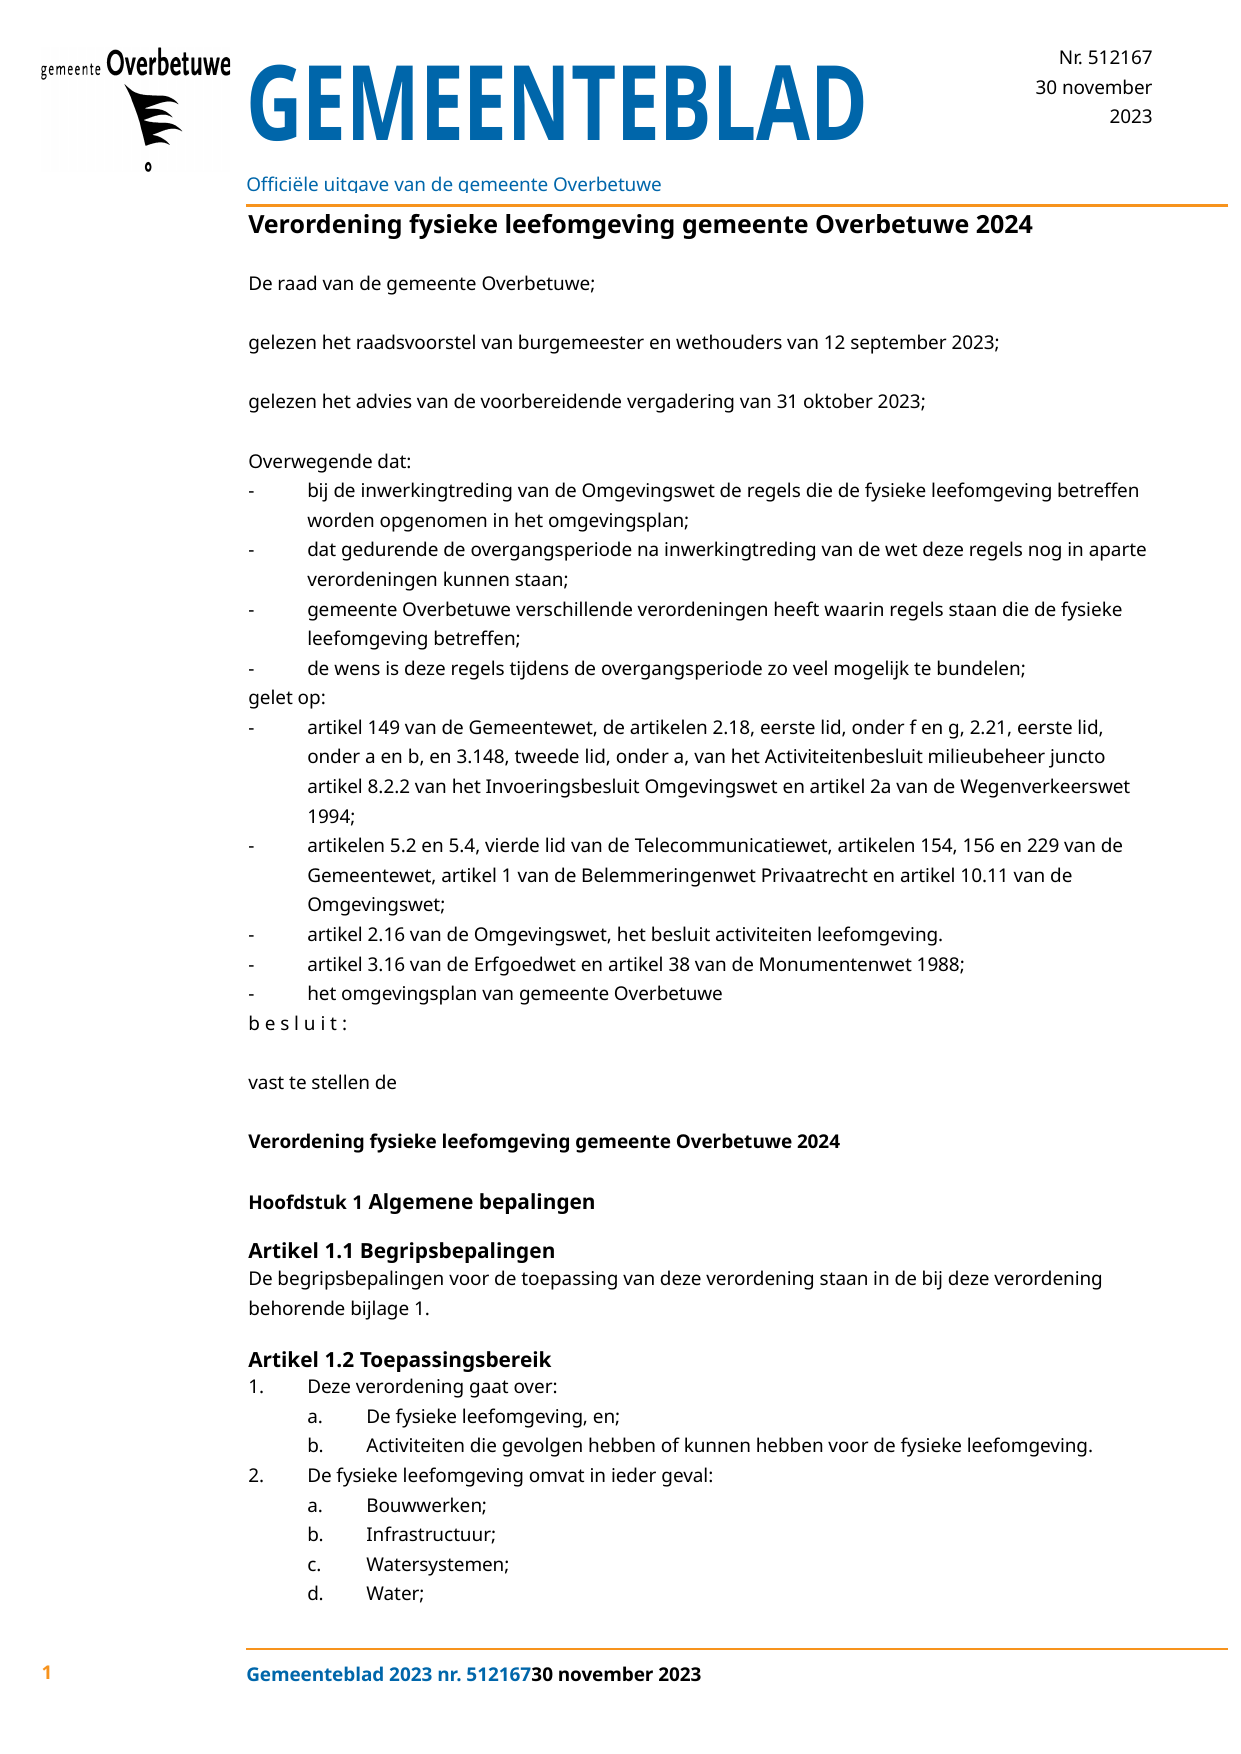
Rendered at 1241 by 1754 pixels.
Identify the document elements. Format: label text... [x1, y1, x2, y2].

list het omgevingsplan van gemeente Overbetuwe [248, 980, 1152, 1006]
text gelet op: [248, 684, 1152, 710]
text Overwegende dat: [248, 448, 1152, 473]
text gelezen het advies van de voorbereidende vergadering van 31 oktober 2023; [248, 389, 1152, 414]
list artikel 3.16 van de Erfgoedwet en artikel 38 van de Monumentenwet 1988; [248, 951, 1152, 976]
text Artikel 1.2 Toepassingsbereik [248, 1345, 1152, 1373]
text Hoofdstuk 1 Algemene bepalingen [248, 1187, 1152, 1216]
list artikelen 5.2 en 5.4, vierde lid van de Telecommunicatiewet, artikelen 154, 156 en 229 van de Gemeentewet, artikel 1 van de Belemmeringenwet Privaatrecht en artikel 10.11 van de Omgevingswet; [248, 832, 1152, 917]
text gelezen het raadsvoorstel van burgemeester en wethouders van 12 september 2023; [248, 329, 1152, 355]
list Bouwwerken; [307, 1492, 1152, 1518]
text vast te stellen de [248, 1069, 1152, 1095]
text Verordening fysieke leefomgeving gemeente Overbetuwe 2024 [248, 1128, 1152, 1154]
list Infrastructuur; [307, 1521, 1152, 1547]
list dat gedurende de overgangsperiode na inwerkingtreding van de wet deze regels nog in aparte verordeningen kunnen staan; [248, 537, 1152, 592]
list Deze verordening gaat over: [248, 1373, 1152, 1399]
text De begripsbepalingen voor de toepassing van deze verordening staan in de bij deze verordening behorende bijlage 1. [248, 1265, 1152, 1320]
text Verordening fysieke leefomgeving gemeente Overbetuwe 2024 [248, 207, 1152, 241]
list artikel 149 van de Gemeentewet, de artikelen 2.18, eerste lid, onder f en g, 2.21, eerste lid, onder a en b, en 3.148, tweede lid, onder a, van het Activiteitenbesluit milieubeheer juncto artikel 8.2.2 van het Invoeringsbesluit Omgevingswet en artikel 2a van de Wegenverkeerswet 1994; [248, 714, 1152, 828]
list de wens is deze regels tijdens de overgangsperiode zo veel mogelijk te bundelen; [248, 655, 1152, 681]
text De raad van de gemeente Overbetuwe; [248, 270, 1152, 296]
list Watersystemen; [307, 1551, 1152, 1577]
list Activiteiten die gevolgen hebben of kunnen hebben voor de fysieke leefomgeving. [307, 1433, 1152, 1458]
list De fysieke leefomgeving omvat in ieder geval: [248, 1462, 1152, 1488]
list gemeente Overbetuwe verschillende verordeningen heeft waarin regels staan die de fysieke leefomgeving betreffen; [248, 596, 1152, 651]
list De fysieke leefomgeving, en; [307, 1403, 1152, 1429]
list bij de inwerkingtreding van de Omgevingswet de regels die de fysieke leefomgeving betreffen worden opgenomen in het omgevingsplan; [248, 477, 1152, 533]
picture [41, 47, 231, 172]
text Artikel 1.1 Begripsbepalingen [248, 1237, 1152, 1265]
list Water; [307, 1581, 1152, 1606]
text b e s l u i t : [248, 1010, 1152, 1036]
list artikel 2.16 van de Omgevingswet, het besluit activiteiten leefomgeving. [248, 921, 1152, 947]
